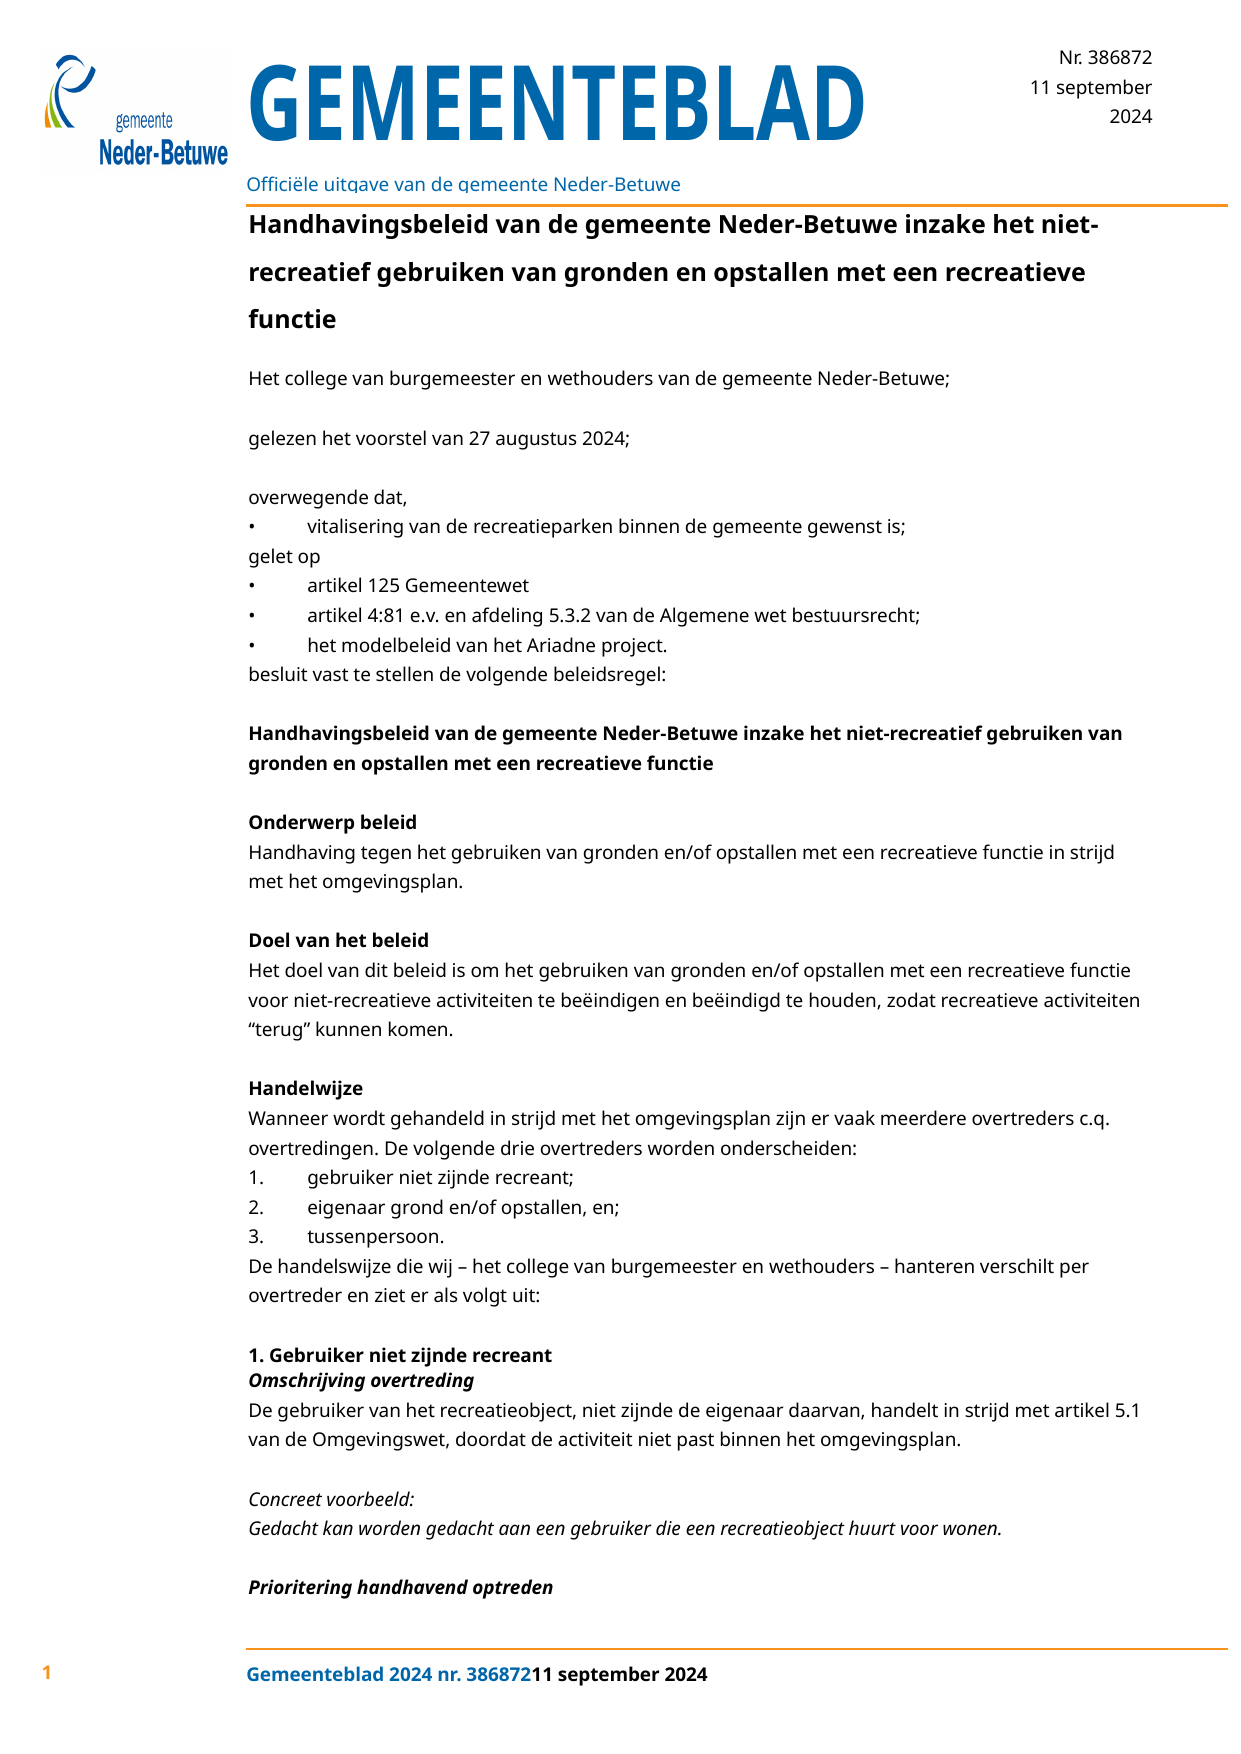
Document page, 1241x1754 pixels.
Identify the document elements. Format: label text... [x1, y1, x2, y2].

text overwegende dat, [248, 484, 1152, 509]
list tussenpersoon. [248, 1223, 1152, 1249]
picture [41, 47, 231, 172]
text Het college van burgemeester en wethouders van de gemeente Neder-Betuwe; [248, 366, 1152, 391]
list vitalisering van de recreatieparken binnen de gemeente gewenst is; [248, 513, 1152, 539]
list artikel 125 Gemeentewet [248, 573, 1152, 598]
text De gebruiker van het recreatieobject, niet zijnde de eigenaar daarvan, handelt in strijd met artikel 5.1 van de Omgevingswet, doordat de activiteit niet past binnen het omgevingsplan. [248, 1397, 1152, 1452]
text Gedacht kan worden gedacht aan een gebruiker die een recreatieobject huurt voor wonen. [248, 1515, 1152, 1541]
list gebruiker niet zijnde recreant; [248, 1164, 1152, 1190]
text Handhavingsbeleid van de gemeente Neder-Betuwe inzake het niet-recreatief gebruiken van gronden en opstallen met een recreatieve functie [248, 207, 1152, 336]
text Doel van het beleid [248, 928, 1152, 953]
list het modelbeleid van het Ariadne project. [248, 632, 1152, 657]
text Handhaving tegen het gebruiken van gronden en/of opstallen met een recreatieve functie in strijd met het omgevingsplan. [248, 839, 1152, 894]
text Prioritering handhavend optreden [248, 1574, 1152, 1600]
text Concreet voorbeeld: [248, 1486, 1152, 1512]
text Omschrijving overtreding [248, 1367, 1152, 1393]
text besluit vast te stellen de volgende beleidsregel: [248, 661, 1152, 687]
text Handelwijze [248, 1076, 1152, 1101]
text Wanneer wordt gehandeld in strijd met het omgevingsplan zijn er vaak meerdere overtreders c.q. overtredingen. De volgende drie overtreders worden onderscheiden: [248, 1105, 1152, 1160]
text Onderwerp beleid [248, 809, 1152, 835]
text 1. Gebruiker niet zijnde recreant [248, 1342, 1152, 1367]
text gelezen het voorstel van 27 augustus 2024; [248, 425, 1152, 450]
text gelet op [248, 543, 1152, 569]
text De handelswijze die wij – het college van burgemeester en wethouders – hanteren verschilt per overtreder en ziet er als volgt uit: [248, 1253, 1152, 1308]
list eigenaar grond en/of opstallen, en; [248, 1194, 1152, 1219]
list artikel 4:81 e.v. en afdeling 5.3.2 van de Algemene wet bestuursrecht; [248, 602, 1152, 628]
text Handhavingsbeleid van de gemeente Neder-Betuwe inzake het niet-recreatief gebruiken van gronden en opstallen met een recreatieve functie [248, 721, 1152, 776]
text Het doel van dit beleid is om het gebruiken van gronden en/of opstallen met een recreatieve functie voor niet-recreatieve activiteiten te beëindigen en beëindigd te houden, zodat recreatieve activiteiten “terug” kunnen komen. [248, 957, 1152, 1042]
